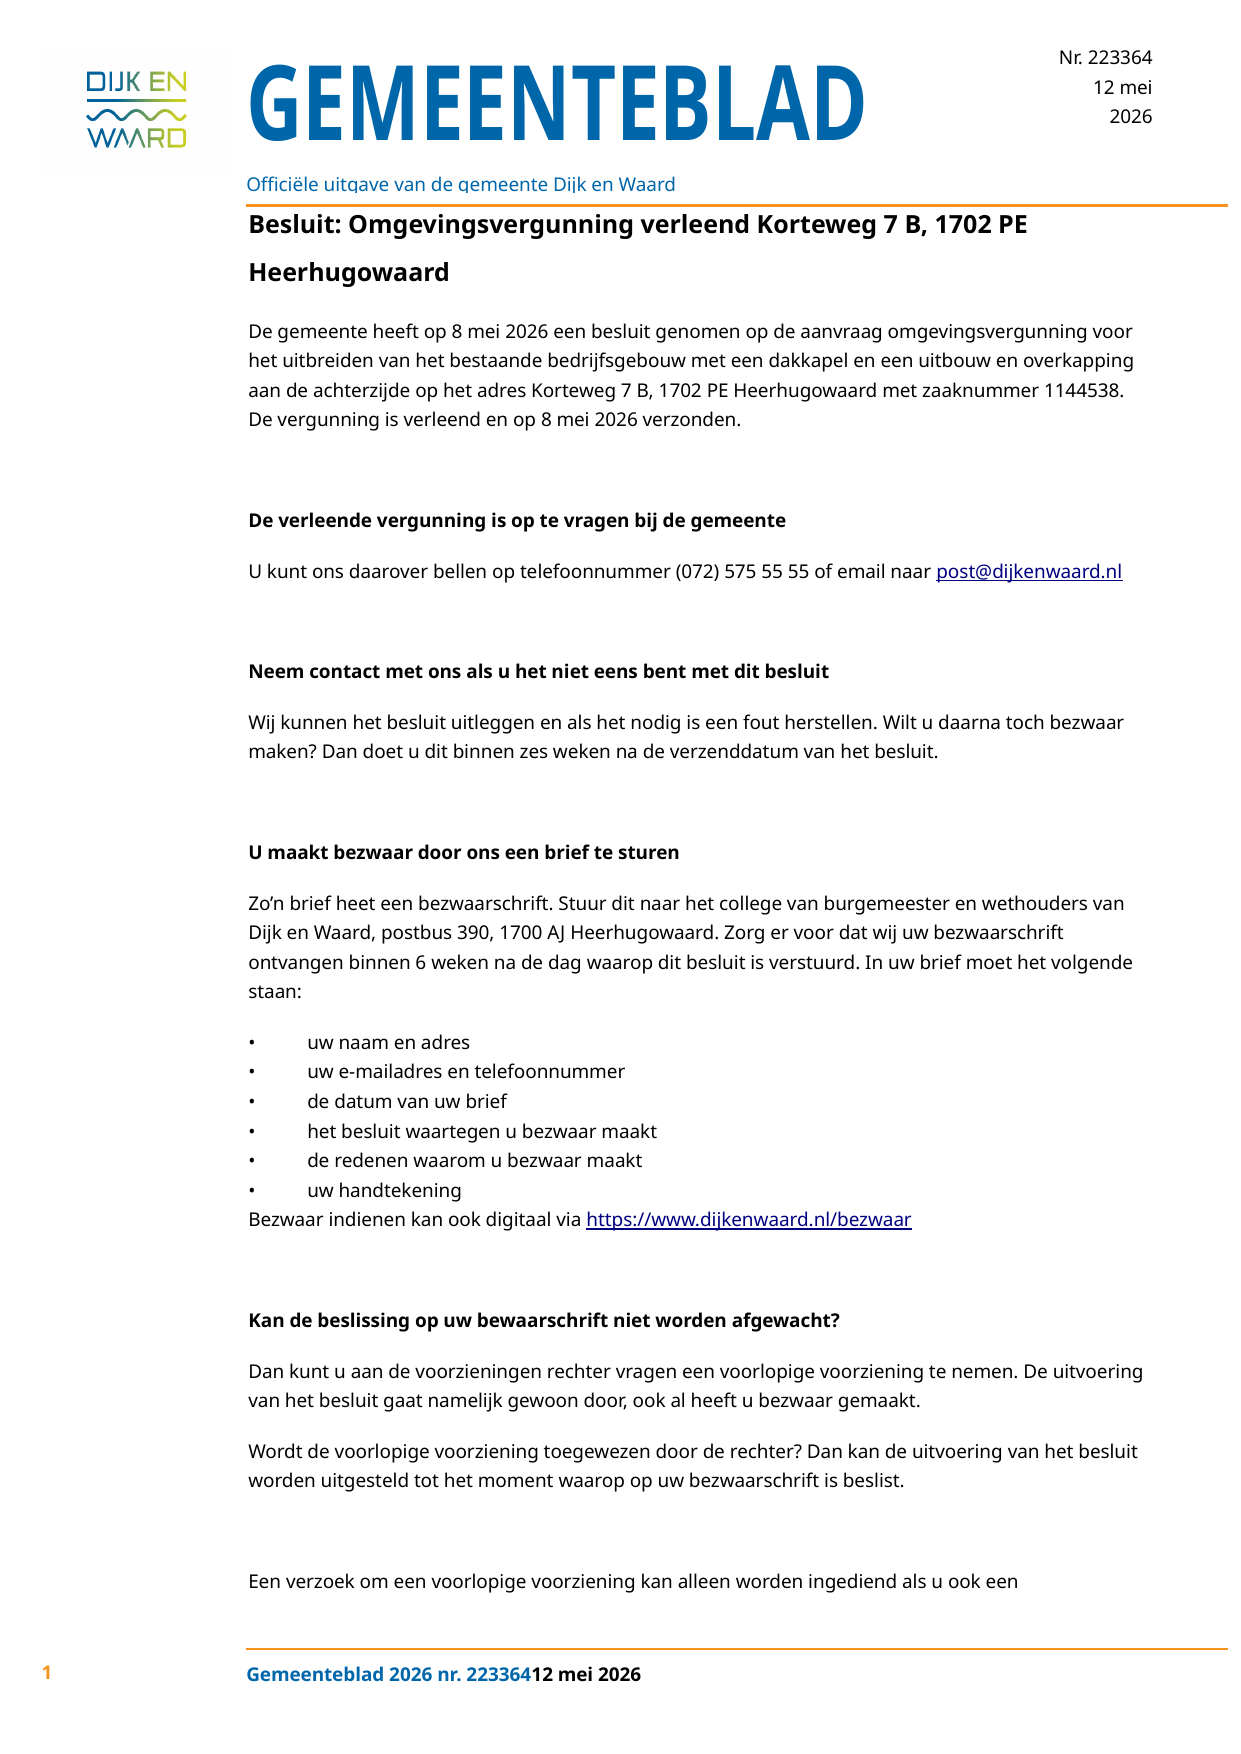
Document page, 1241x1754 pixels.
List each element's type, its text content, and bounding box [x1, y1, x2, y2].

text De gemeente heeft op 8 mei 2026 een besluit genomen op de aanvraag omgevingsvergunning voor het uitbreiden van het bestaande bedrijfsgebouw met een dakkapel en een uitbouw en overkapping aan de achterzijde op het adres Korteweg 7 B, 1702 PE Heerhugowaard met zaaknummer 1144538. De vergunning is verleend en op 8 mei 2026 verzonden. [248, 318, 1152, 432]
list uw naam en adres [248, 1029, 1152, 1055]
list het besluit waartegen u bezwaar maakt [248, 1118, 1152, 1144]
text Bezwaar indienen kan ook digitaal via https://www.dijkenwaard.nl/bezwaar [248, 1207, 1152, 1232]
list uw handtekening [248, 1177, 1152, 1203]
list de redenen waarom u bezwaar maakt [248, 1147, 1152, 1173]
text U maakt bezwaar door ons een brief te sturen [248, 839, 1152, 865]
text Zo’n brief heet een bezwaarschrift. Stuur dit naar het college van burgemeester en wethouders van Dijk en Waard, postbus 390, 1700 AJ Heerhugowaard. Zorg er voor dat wij uw bezwaarschrift ontvangen binnen 6 weken na de dag waarop dit besluit is verstuurd. In uw brief moet het volgende staan: [248, 890, 1152, 1004]
text Besluit: Omgevingsvergunning verleend Korteweg 7 B, 1702 PE Heerhugowaard [248, 207, 1152, 288]
text Kan de beslissing op uw bewaarschrift niet worden afgewacht? [248, 1307, 1152, 1333]
text Een verzoek om een voorlopige voorziening kan alleen worden ingediend als u ook een [248, 1568, 1152, 1594]
list de datum van uw brief [248, 1088, 1152, 1114]
text Neem contact met ons als u het niet eens bent met dit besluit [248, 659, 1152, 684]
text U kunt ons daarover bellen op telefoonnummer (072) 575 55 55 of email naar post@dijkenwaard.nl [248, 558, 1152, 584]
text Dan kunt u aan de voorzieningen rechter vragen een voorlopige voorziening te nemen. De uitvoering van het besluit gaat namelijk gewoon door, ook al heeft u bezwaar gemaakt. [248, 1358, 1152, 1413]
picture [41, 47, 231, 172]
text De verleende vergunning is op te vragen bij de gemeente [248, 507, 1152, 533]
list uw e-mailadres en telefoonnummer [248, 1059, 1152, 1084]
text Wij kunnen het besluit uitleggen en als het nodig is een fout herstellen. Wilt u daarna toch bezwaar maken? Dan doet u dit binnen zes weken na de verzenddatum van het besluit. [248, 709, 1152, 764]
text Wordt de voorlopige voorziening toegewezen door de rechter? Dan kan de uitvoering van het besluit worden uitgesteld tot het moment waarop op uw bezwaarschrift is beslist. [248, 1438, 1152, 1493]
